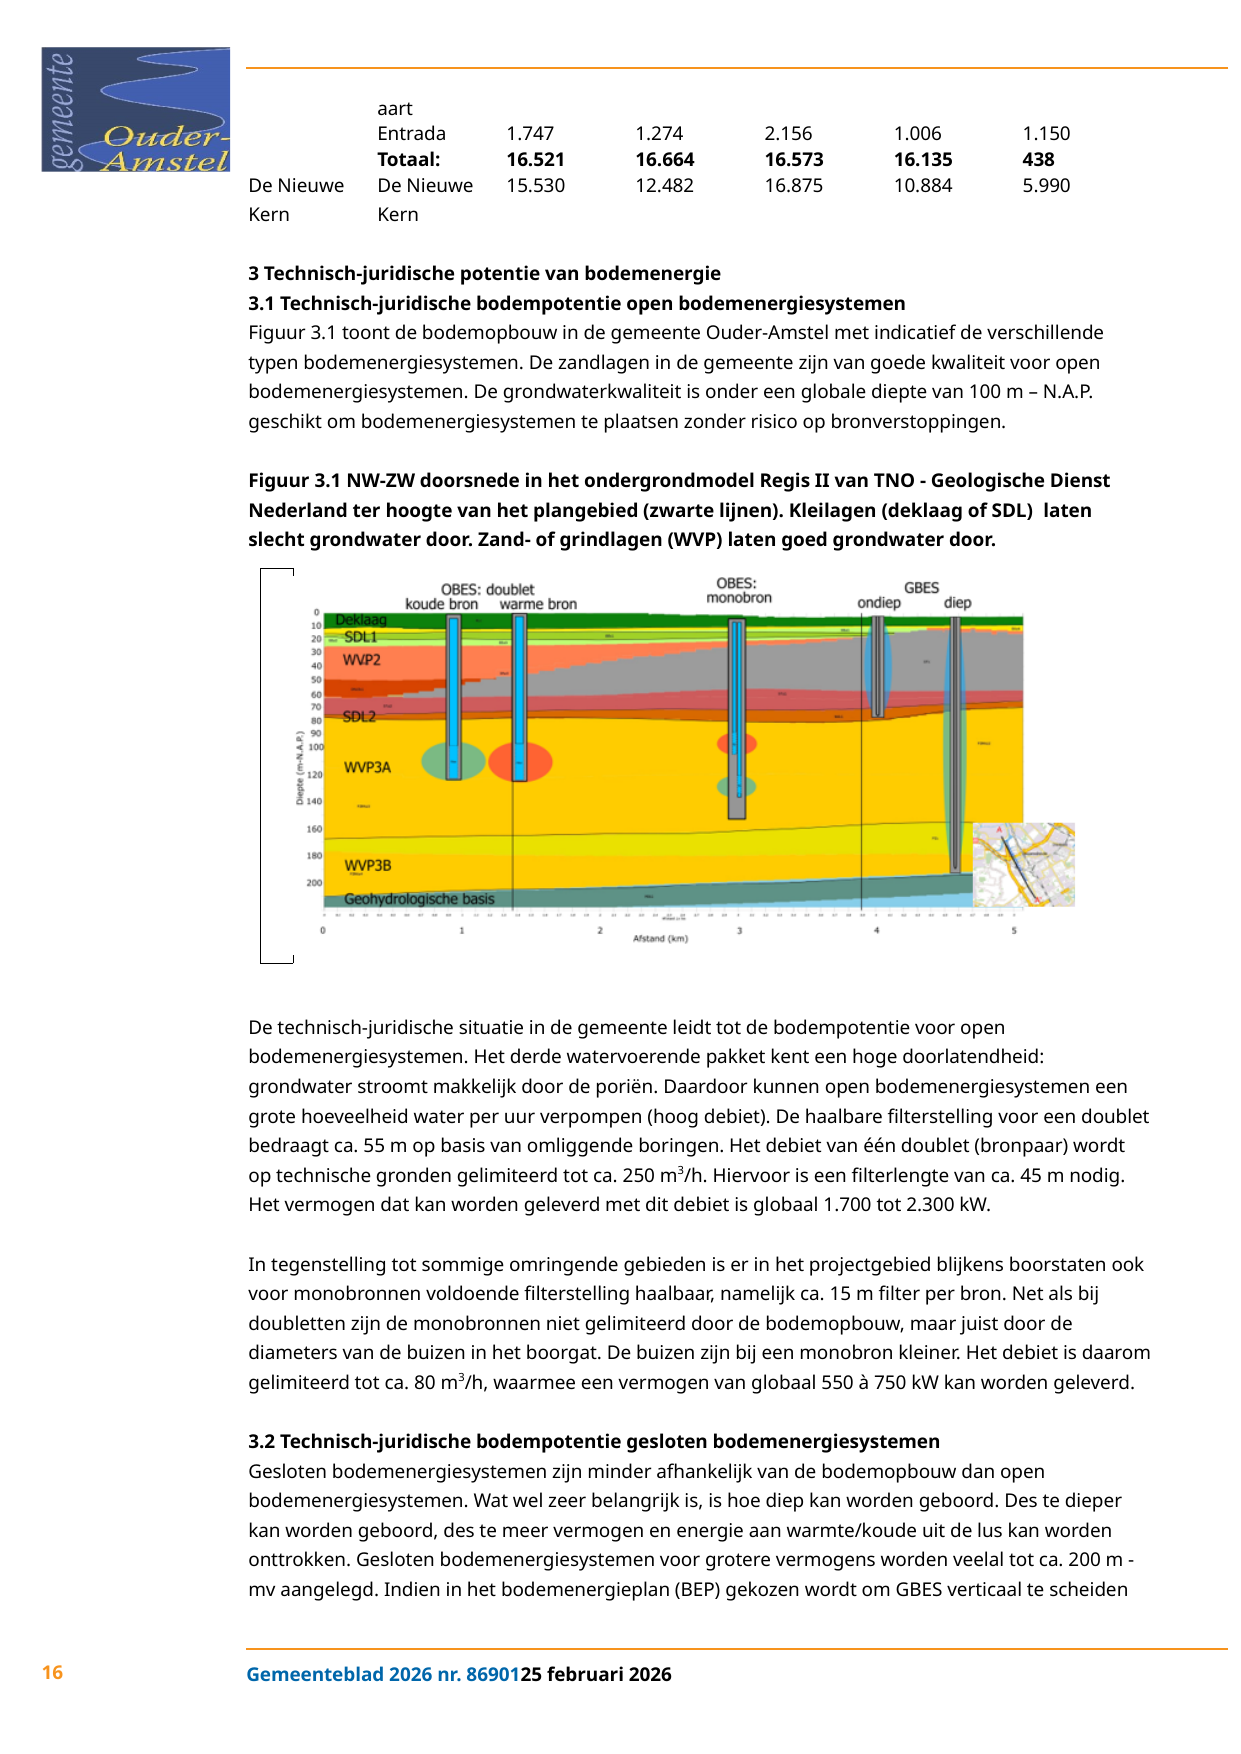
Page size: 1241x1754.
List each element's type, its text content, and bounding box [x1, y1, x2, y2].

text Figuur 3.1 toont de bodemopbouw in de gemeente Ouder-Amstel met indicatief de verschillende typen bodemenergiesystemen. De zandlagen in de gemeente zijn van goede kwaliteit voor open bodemenergiesystemen. De grondwaterkwaliteit is onder een globale diepte van 100 m – N.A.P. geschikt om bodemenergiesystemen te plaatsen zonder risico op bronverstoppingen. [248, 319, 1152, 434]
table_cell [248, 146, 377, 172]
table_cell 12.482 [635, 172, 764, 227]
table_cell 1.274 [635, 121, 764, 146]
table_cell 2.156 [764, 121, 893, 146]
table_cell [248, 95, 377, 121]
text In tegenstelling tot sommige omringende gebieden is er in het projectgebied blijkens boorstaten ook voor monobronnen voldoende filterstelling haalbaar, namelijk ca. 15 m filter per bron. Net als bij doubletten zijn de monobronnen niet gelimiteerd door de bodemopbouw, maar juist door de diameters van de buizen in het boorgat. De buizen zijn bij een monobron kleiner. Het debiet is daarom gelimiteerd tot ca. 80 m3/h, waarmee een vermogen van globaal 550 à 750 kW kan worden geleverd. [248, 1251, 1152, 1395]
table_cell 16.573 [764, 146, 893, 172]
table_cell 16.135 [894, 146, 1022, 172]
text 3.1 Technisch-juridische bodempotentie open bodemenergiesystemen [248, 290, 1152, 315]
table_cell 1.747 [506, 121, 635, 146]
table_cell [506, 95, 635, 121]
table_cell 1.006 [894, 121, 1022, 146]
table_cell aart [377, 95, 506, 121]
table_cell Totaal: [377, 146, 506, 172]
table_cell [764, 95, 893, 121]
table_cell 16.664 [635, 146, 764, 172]
table_cell 15.530 [506, 172, 635, 227]
table_cell 5.990 [1023, 172, 1152, 227]
table_cell 1.150 [1023, 121, 1152, 146]
text De technisch-juridische situatie in de gemeente leidt tot de bodempotentie voor open bodemenergiesystemen. Het derde watervoerende pakket kent een hoge doorlatendheid: grondwater stroomt makkelijk door de poriën. Daardoor kunnen open bodemenergiesystemen een grote hoeveelheid water per uur verpompen (hoog debiet). De haalbare filterstelling voor een doublet bedraagt ca. 55 m op basis van omliggende boringen. Het debiet van één doublet (bronpaar) wordt op technische gronden gelimiteerd tot ca. 250 m3/h. Hiervoor is een filterlengte van ca. 45 m nodig. Het vermogen dat kan worden geleverd met dit debiet is globaal 1.700 tot 2.300 kW. [248, 1014, 1152, 1217]
table_cell [894, 95, 1022, 121]
table_cell 16.875 [764, 172, 893, 227]
table_cell 10.884 [894, 172, 1022, 227]
table_cell 438 [1023, 146, 1152, 172]
text 3.2 Technisch-juridische bodempotentie gesloten bodemenergiesystemen [248, 1428, 1152, 1454]
table_cell De Nieuwe Kern [248, 172, 377, 227]
table_cell [1023, 95, 1152, 121]
text 3 Technisch-juridische potentie van bodemenergie [248, 260, 1152, 286]
table_cell [635, 95, 764, 121]
picture [268, 576, 1096, 955]
table_cell 16.521 [506, 146, 635, 172]
picture [41, 47, 231, 172]
table_cell De Nieuwe Kern [377, 172, 506, 227]
table_cell Entrada [377, 121, 506, 146]
table_cell [248, 121, 377, 146]
text Figuur 3.1 NW-ZW doorsnede in het ondergrondmodel Regis II van TNO - Geologische Dienst Nederland ter hoogte van het plangebied (zwarte lijnen). Kleilagen (deklaag of SDL) laten slecht grondwater door. Zand- of grindlagen (WVP) laten goed grondwater door. [248, 467, 1152, 552]
text Gesloten bodemenergiesystemen zijn minder afhankelijk van de bodemopbouw dan open bodemenergiesystemen. Wat wel zeer belangrijk is, is hoe diep kan worden geboord. Des te dieper kan worden geboord, des te meer vermogen en energie aan warmte/koude uit de lus kan worden onttrokken. Gesloten bodemenergiesystemen voor grotere vermogens worden veelal tot ca. 200 m -mv aangelegd. Indien in het bodemenergieplan (BEP) gekozen wordt om GBES verticaal te scheiden [248, 1458, 1152, 1602]
